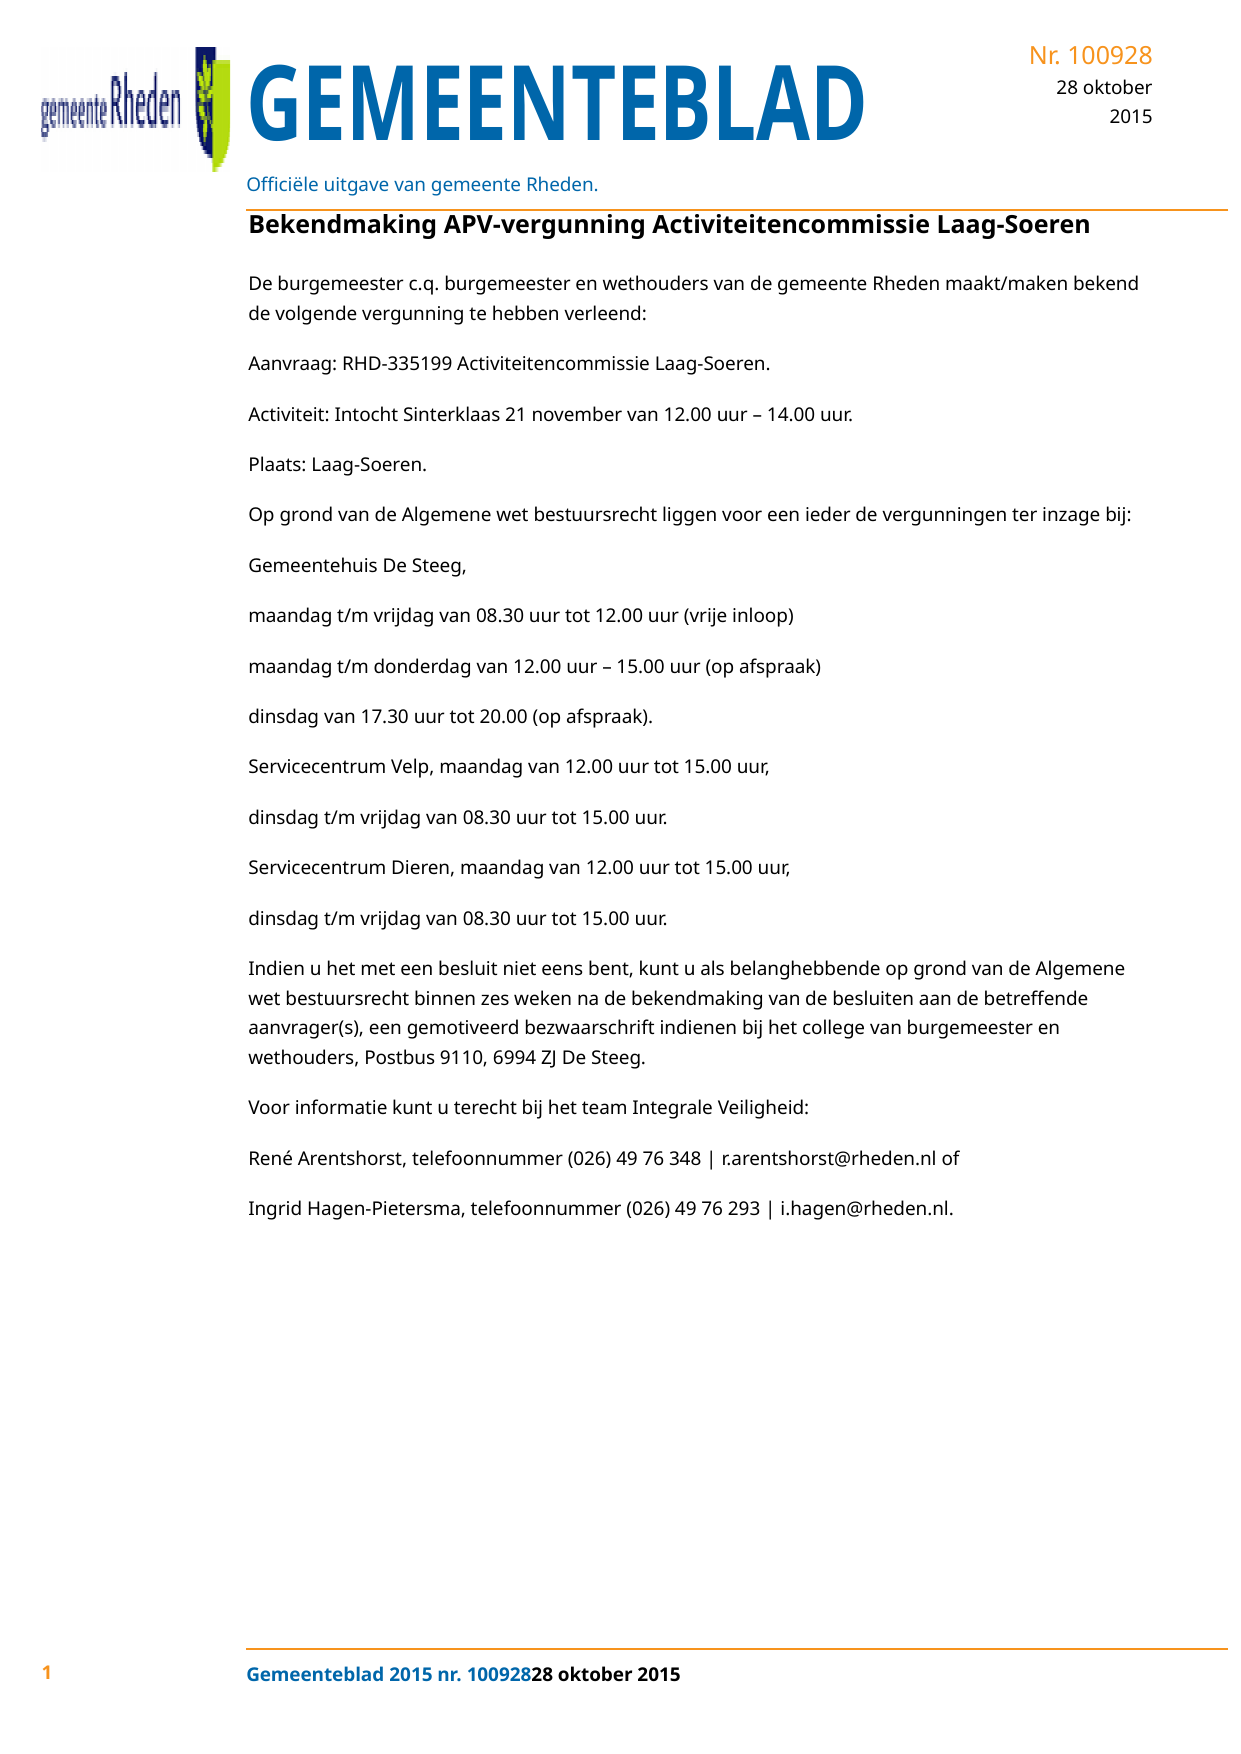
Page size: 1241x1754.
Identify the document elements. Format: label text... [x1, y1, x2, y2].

text Servicecentrum Dieren, maandag van 12.00 uur tot 15.00 uur, [248, 854, 1152, 880]
text Aanvraag: RHD-335199 Activiteitencommissie Laag-Soeren. [248, 350, 1152, 376]
text Activiteit: Intocht Sinterklaas 21 november van 12.00 uur – 14.00 uur. [248, 401, 1152, 426]
text De burgemeester c.q. burgemeester en wethouders van de gemeente Rheden maakt/maken bekend de volgende vergunning te hebben verleend: [248, 270, 1152, 326]
text Voor informatie kunt u terecht bij het team Integrale Veiligheid: [248, 1094, 1152, 1120]
text René Arentshorst, telefoonnummer (026) 49 76 348 | r.arentshorst@rheden.nl of [248, 1145, 1152, 1171]
text Ingrid Hagen-Pietersma, telefoonnummer (026) 49 76 293 | i.hagen@rheden.nl. [248, 1195, 1152, 1221]
text Gemeentehuis De Steeg, [248, 552, 1152, 578]
text maandag t/m donderdag van 12.00 uur – 15.00 uur (op afspraak) [248, 653, 1152, 678]
text Op grond van de Algemene wet bestuursrecht liggen voor een ieder de vergunningen ter inzage bij: [248, 502, 1152, 527]
text Indien u het met een besluit niet eens bent, kunt u als belanghebbende op grond van de Algemene wet bestuursrecht binnen zes weken na de bekendmaking van de besluiten aan de betreffende aanvrager(s), een gemotiveerd bezwaarschrift indienen bij het college van burgemeester en wethouders, Postbus 9110, 6994 ZJ De Steeg. [248, 955, 1152, 1070]
text maandag t/m vrijdag van 08.30 uur tot 12.00 uur (vrije inloop) [248, 602, 1152, 628]
picture [41, 47, 231, 172]
text dinsdag t/m vrijdag van 08.30 uur tot 15.00 uur. [248, 804, 1152, 830]
text dinsdag t/m vrijdag van 08.30 uur tot 15.00 uur. [248, 905, 1152, 931]
text Servicecentrum Velp, maandag van 12.00 uur tot 15.00 uur, [248, 754, 1152, 779]
text Bekendmaking APV-vergunning Activiteitencommissie Laag-Soeren [248, 211, 1152, 241]
text dinsdag van 17.30 uur tot 20.00 (op afspraak). [248, 703, 1152, 729]
text Plaats: Laag-Soeren. [248, 451, 1152, 477]
